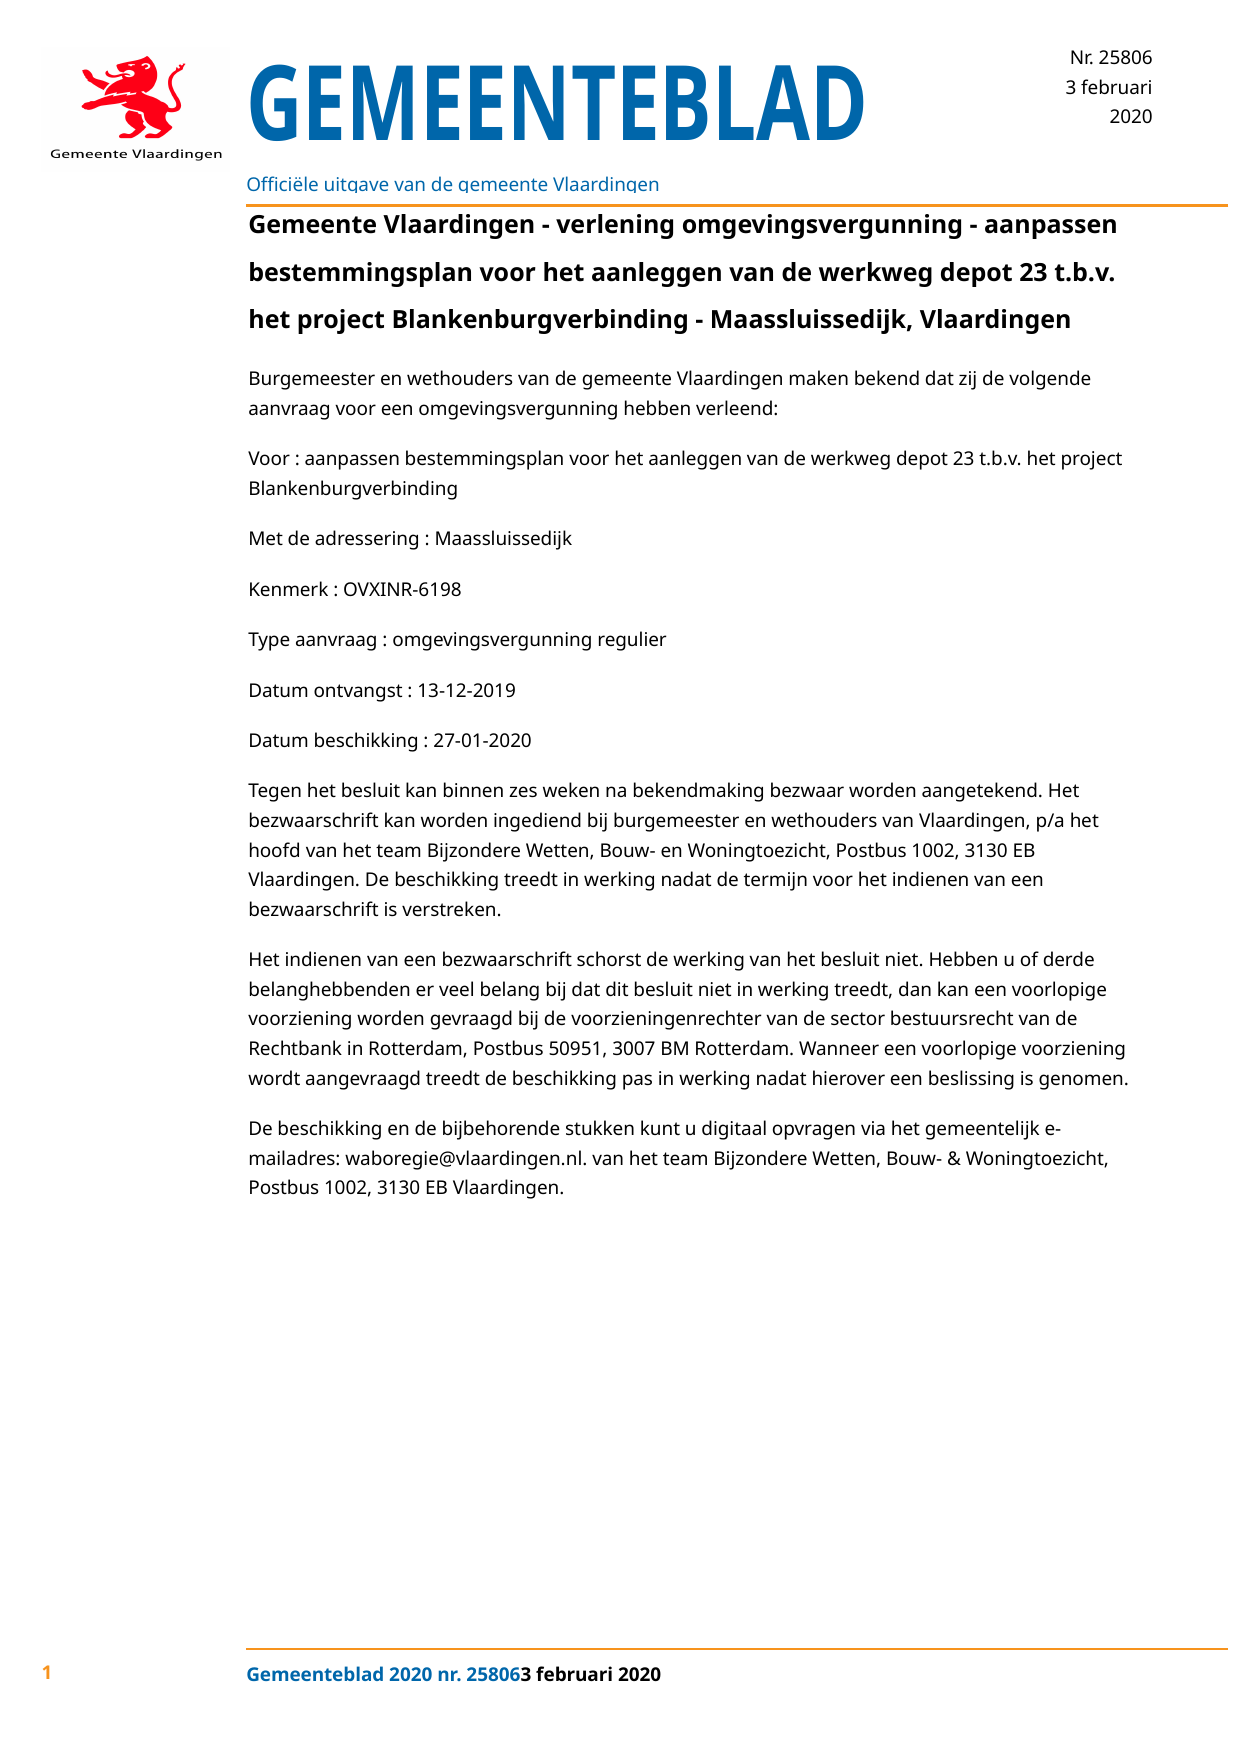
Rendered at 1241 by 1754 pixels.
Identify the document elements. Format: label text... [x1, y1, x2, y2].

text Tegen het besluit kan binnen zes weken na bekendmaking bezwaar worden aangetekend. Het bezwaarschrift kan worden ingediend bij burgemeester en wethouders van Vlaardingen, p/a het hoofd van het team Bijzondere Wetten, Bouw- en Woningtoezicht, Postbus 1002, 3130 EB Vlaardingen. De beschikking treedt in werking nadat de termijn voor het indienen van een bezwaarschrift is verstreken. [248, 778, 1152, 922]
text De beschikking en de bijbehorende stukken kunt u digitaal opvragen via het gemeentelijk e-mailadres: waboregie@vlaardingen.nl. van het team Bijzondere Wetten, Bouw- & Woningtoezicht, Postbus 1002, 3130 EB Vlaardingen. [248, 1115, 1152, 1200]
text Type aanvraag : omgevingsvergunning regulier [248, 626, 1152, 652]
text Met de adressering : Maassluissedijk [248, 526, 1152, 551]
picture [41, 47, 231, 172]
text Burgemeester en wethouders van de gemeente Vlaardingen maken bekend dat zij de volgende aanvraag voor een omgevingsvergunning hebben verleend: [248, 366, 1152, 421]
text Voor : aanpassen bestemmingsplan voor het aanleggen van de werkweg depot 23 t.b.v. het project Blankenburgverbinding [248, 446, 1152, 501]
text Het indienen van een bezwaarschrift schorst de werking van het besluit niet. Hebben u of derde belanghebbenden er veel belang bij dat dit besluit niet in werking treedt, dan kan een voorlopige voorziening worden gevraagd bij de voorzieningenrechter van de sector bestuursrecht van de Rechtbank in Rotterdam, Postbus 50951, 3007 BM Rotterdam. Wanneer een voorlopige voorziening wordt aangevraagd treedt de beschikking pas in werking nadat hierover een beslissing is genomen. [248, 946, 1152, 1090]
text Gemeente Vlaardingen - verlening omgevingsvergunning - aanpassen bestemmingsplan voor het aanleggen van de werkweg depot 23 t.b.v. het project Blankenburgverbinding - Maassluissedijk, Vlaardingen [248, 207, 1152, 336]
text Datum ontvangst : 13-12-2019 [248, 677, 1152, 702]
text Kenmerk : OVXINR-6198 [248, 576, 1152, 602]
text Datum beschikking : 27-01-2020 [248, 727, 1152, 753]
